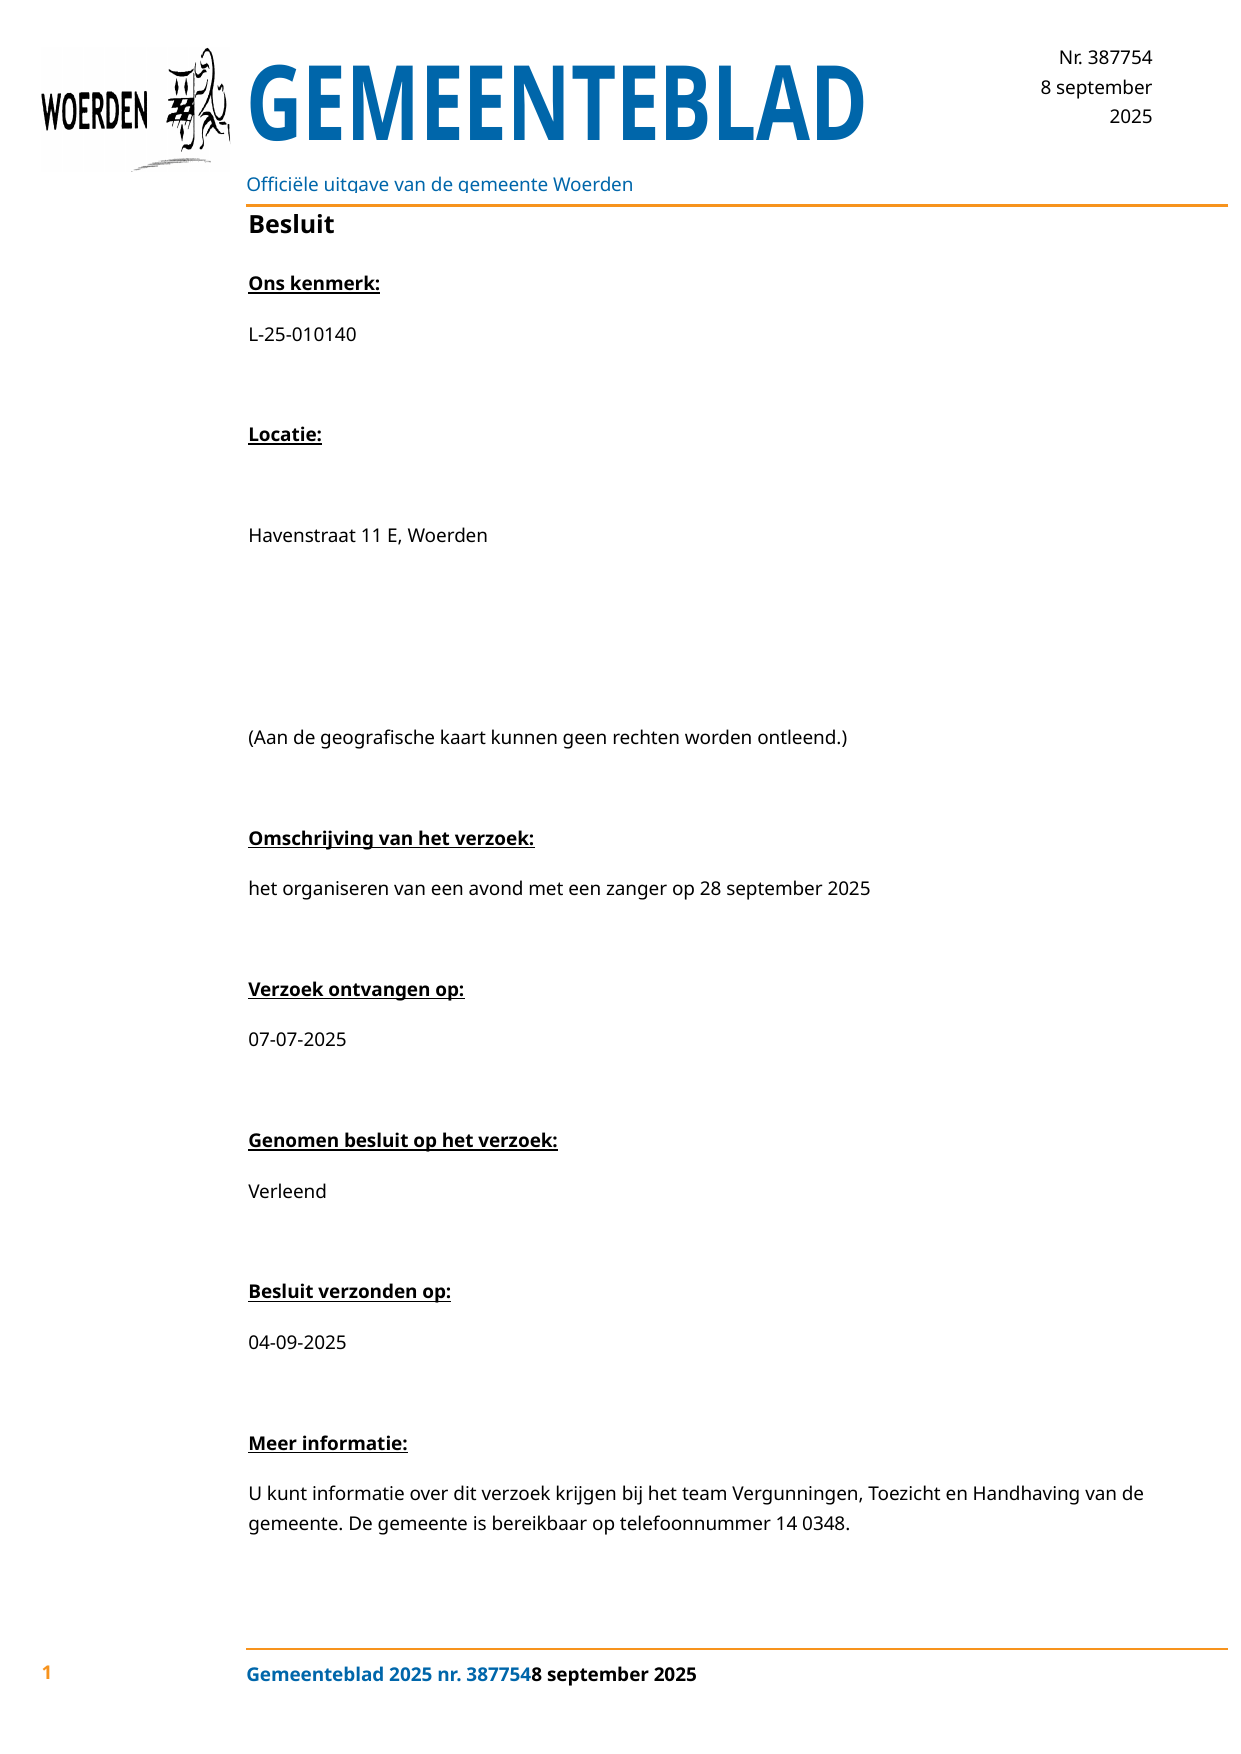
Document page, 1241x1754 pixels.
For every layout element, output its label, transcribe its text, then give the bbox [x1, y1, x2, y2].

text 04-09-2025 [248, 1329, 1152, 1355]
text Meer informatie: [248, 1430, 1152, 1456]
text Ons kenmerk: [248, 270, 1152, 296]
text Locatie: [248, 422, 1152, 447]
picture [41, 47, 231, 172]
text Verzoek ontvangen op: [248, 976, 1152, 1002]
text het organiseren van een avond met een zanger op 28 september 2025 [248, 875, 1152, 901]
text Havenstraat 11 E, Woerden [248, 522, 1152, 548]
text 07-07-2025 [248, 1027, 1152, 1052]
text Genomen besluit op het verzoek: [248, 1127, 1152, 1153]
text Verleend [248, 1178, 1152, 1203]
text (Aan de geografische kaart kunnen geen rechten worden ontleend.) [248, 724, 1152, 750]
text L-25-010140 [248, 321, 1152, 346]
text U kunt informatie over dit verzoek krijgen bij het team Vergunningen, Toezicht en Handhaving van de gemeente. De gemeente is bereikbaar op telefoonnummer 14 0348. [248, 1480, 1152, 1536]
text Omschrijving van het verzoek: [248, 825, 1152, 851]
text Besluit verzonden op: [248, 1279, 1152, 1304]
text Besluit [248, 207, 1152, 241]
